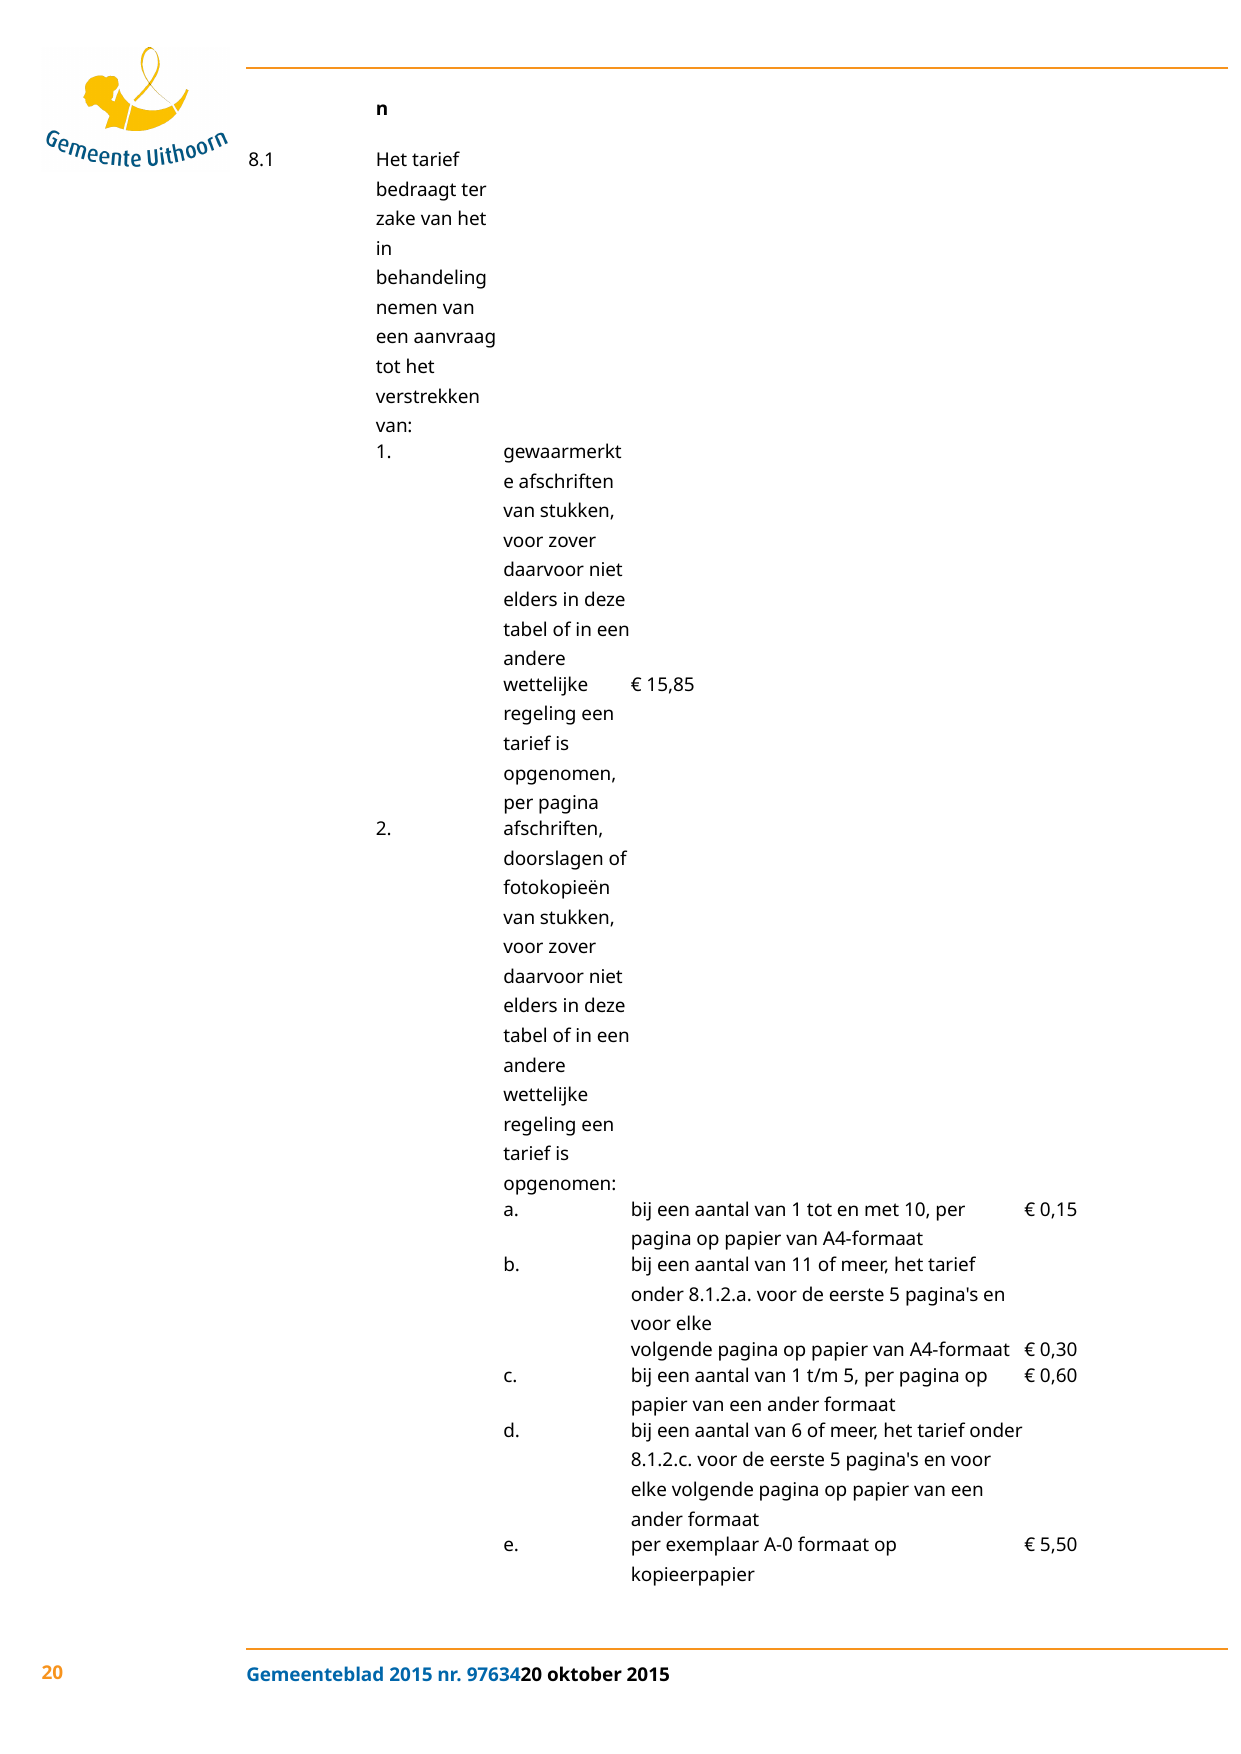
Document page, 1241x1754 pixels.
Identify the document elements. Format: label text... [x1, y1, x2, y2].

table_cell [631, 121, 1024, 146]
table_cell [248, 1362, 376, 1417]
table_cell [248, 121, 376, 146]
table_cell [631, 438, 1024, 671]
table_cell a. [503, 1196, 631, 1251]
table_cell Het tarief bedraagt ter zake van het in behandeling nemen van een aanvraag tot het verstrekken van: [376, 146, 503, 438]
table_cell [376, 1251, 503, 1336]
table_cell per exemplaar A-0 formaat op kopieerpapier [631, 1532, 1024, 1587]
table_cell [376, 671, 503, 815]
table_cell [248, 1417, 376, 1532]
table_cell [503, 146, 631, 438]
table_cell afschriften, doorslagen of fotokopieën van stukken, voor zover daarvoor niet elders in deze tabel of in een andere wettelijke regeling een tarief is opgenomen: [503, 815, 631, 1196]
table_cell 1. [376, 438, 503, 671]
table_cell € 0,15 [1024, 1196, 1152, 1251]
table_cell bij een aantal van 1 tot en met 10, per pagina op papier van A4-formaat [631, 1196, 1024, 1251]
table_cell d. [503, 1417, 631, 1532]
table_cell c. [503, 1362, 631, 1417]
table_cell [1024, 1251, 1152, 1336]
table_cell [248, 1196, 376, 1251]
table_cell [376, 1362, 503, 1417]
table_cell [376, 121, 503, 146]
table_cell [248, 1251, 376, 1336]
table_cell bij een aantal van 11 of meer, het tarief onder 8.1.2.a. voor de eerste 5 pagina's en voor elke [631, 1251, 1024, 1336]
table_cell e. [503, 1532, 631, 1587]
table_cell [376, 1196, 503, 1251]
table_cell [503, 121, 631, 146]
table_cell [631, 815, 1024, 1196]
table_cell 8.1 [248, 146, 376, 438]
table_cell [248, 815, 376, 1196]
picture [41, 47, 231, 172]
table_cell [376, 1532, 503, 1587]
table_cell [1024, 1417, 1152, 1532]
table_cell [248, 95, 376, 121]
table_cell bij een aantal van 6 of meer, het tarief onder 8.1.2.c. voor de eerste 5 pagina's en voor elke volgende pagina op papier van een ander formaat [631, 1417, 1024, 1532]
table_cell volgende pagina op papier van A4-formaat [631, 1336, 1024, 1362]
table_cell [503, 1336, 631, 1362]
table_cell [1024, 121, 1152, 146]
table_cell € 0,60 [1024, 1362, 1152, 1417]
table_cell [376, 1417, 503, 1532]
table_cell [376, 1336, 503, 1362]
table_cell € 0,30 [1024, 1336, 1152, 1362]
table_cell bij een aantal van 1 t/m 5, per pagina op papier van een ander formaat [631, 1362, 1024, 1417]
table_cell [248, 438, 376, 671]
table_cell [248, 1532, 376, 1587]
table_cell gewaarmerkte afschriften van stukken, voor zover daarvoor niet elders in deze tabel of in een andere [503, 438, 631, 671]
table_cell wettelijke regeling een tarief is opgenomen, per pagina [503, 671, 631, 815]
table_cell n [376, 95, 503, 121]
table_cell [503, 95, 631, 121]
table_cell b. [503, 1251, 631, 1336]
table_cell [248, 1336, 376, 1362]
table_cell [248, 671, 376, 815]
table_cell 2. [376, 815, 503, 1196]
table_cell € 5,50 [1024, 1532, 1152, 1587]
table_cell € 15,85 [631, 671, 1024, 815]
